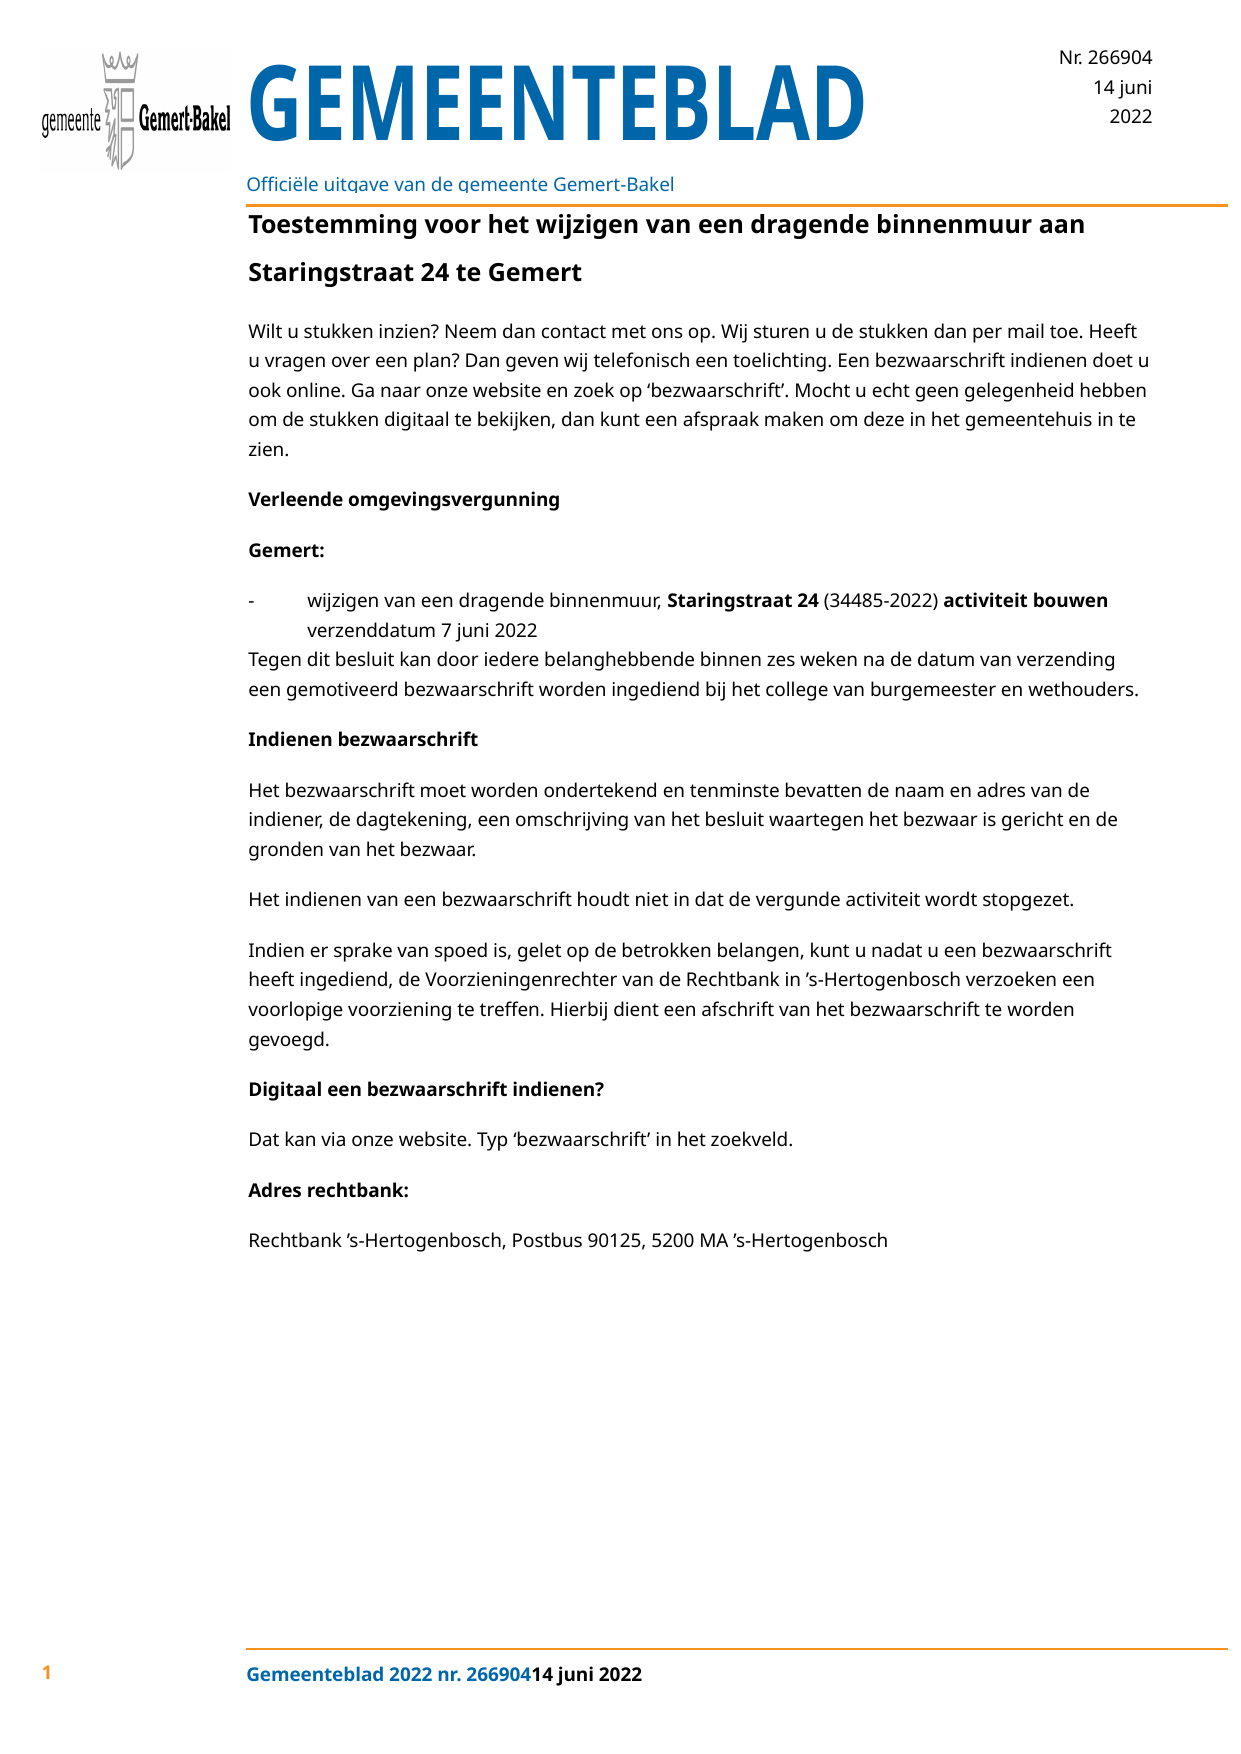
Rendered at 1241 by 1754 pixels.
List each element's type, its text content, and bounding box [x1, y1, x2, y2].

text Het bezwaarschrift moet worden ondertekend en tenminste bevatten de naam en adres van de indiener, de dagtekening, een omschrijving van het besluit waartegen het bezwaar is gericht en de gronden van het bezwaar. [248, 777, 1152, 862]
text Indien er sprake van spoed is, gelet op de betrokken belangen, kunt u nadat u een bezwaarschrift heeft ingediend, de Voorzieningenrechter van de Rechtbank in ’s-Hertogenbosch verzoeken een voorlopige voorziening te treffen. Hierbij dient een afschrift van het bezwaarschrift te worden gevoegd. [248, 937, 1152, 1052]
text Dat kan via onze website. Typ ‘bezwaarschrift’ in het zoekveld. [248, 1127, 1152, 1152]
text Het indienen van een bezwaarschrift houdt niet in dat de vergunde activiteit wordt stopgezet. [248, 887, 1152, 912]
text Wilt u stukken inzien? Neem dan contact met ons op. Wij sturen u de stukken dan per mail toe. Heeft u vragen over een plan? Dan geven wij telefonisch een toelichting. Een bezwaarschrift indienen doet u ook online. Ga naar onze website en zoek op ‘bezwaarschrift’. Mocht u echt geen gelegenheid hebben om de stukken digitaal te bekijken, dan kunt een afspraak maken om deze in het gemeentehuis in te zien. [248, 318, 1152, 462]
text Tegen dit besluit kan door iedere belanghebbende binnen zes weken na de datum van verzending een gemotiveerd bezwaarschrift worden ingediend bij het college van burgemeester en wethouders. [248, 647, 1152, 702]
text Toestemming voor het wijzigen van een dragende binnenmuur aan Staringstraat 24 te Gemert [248, 207, 1152, 288]
text Digitaal een bezwaarschrift indienen? [248, 1076, 1152, 1102]
text Rechtbank ’s-Hertogenbosch, Postbus 90125, 5200 MA ’s-Hertogenbosch [248, 1227, 1152, 1253]
picture [41, 47, 231, 172]
text Gemert: [248, 537, 1152, 563]
text Verleende omgevingsvergunning [248, 487, 1152, 512]
list wijzigen van een dragende binnenmuur, Staringstraat 24 (34485-2022) activiteit bouwen verzenddatum 7 juni 2022 [248, 587, 1152, 643]
text Indienen bezwaarschrift [248, 727, 1152, 752]
text Adres rechtbank: [248, 1177, 1152, 1203]
